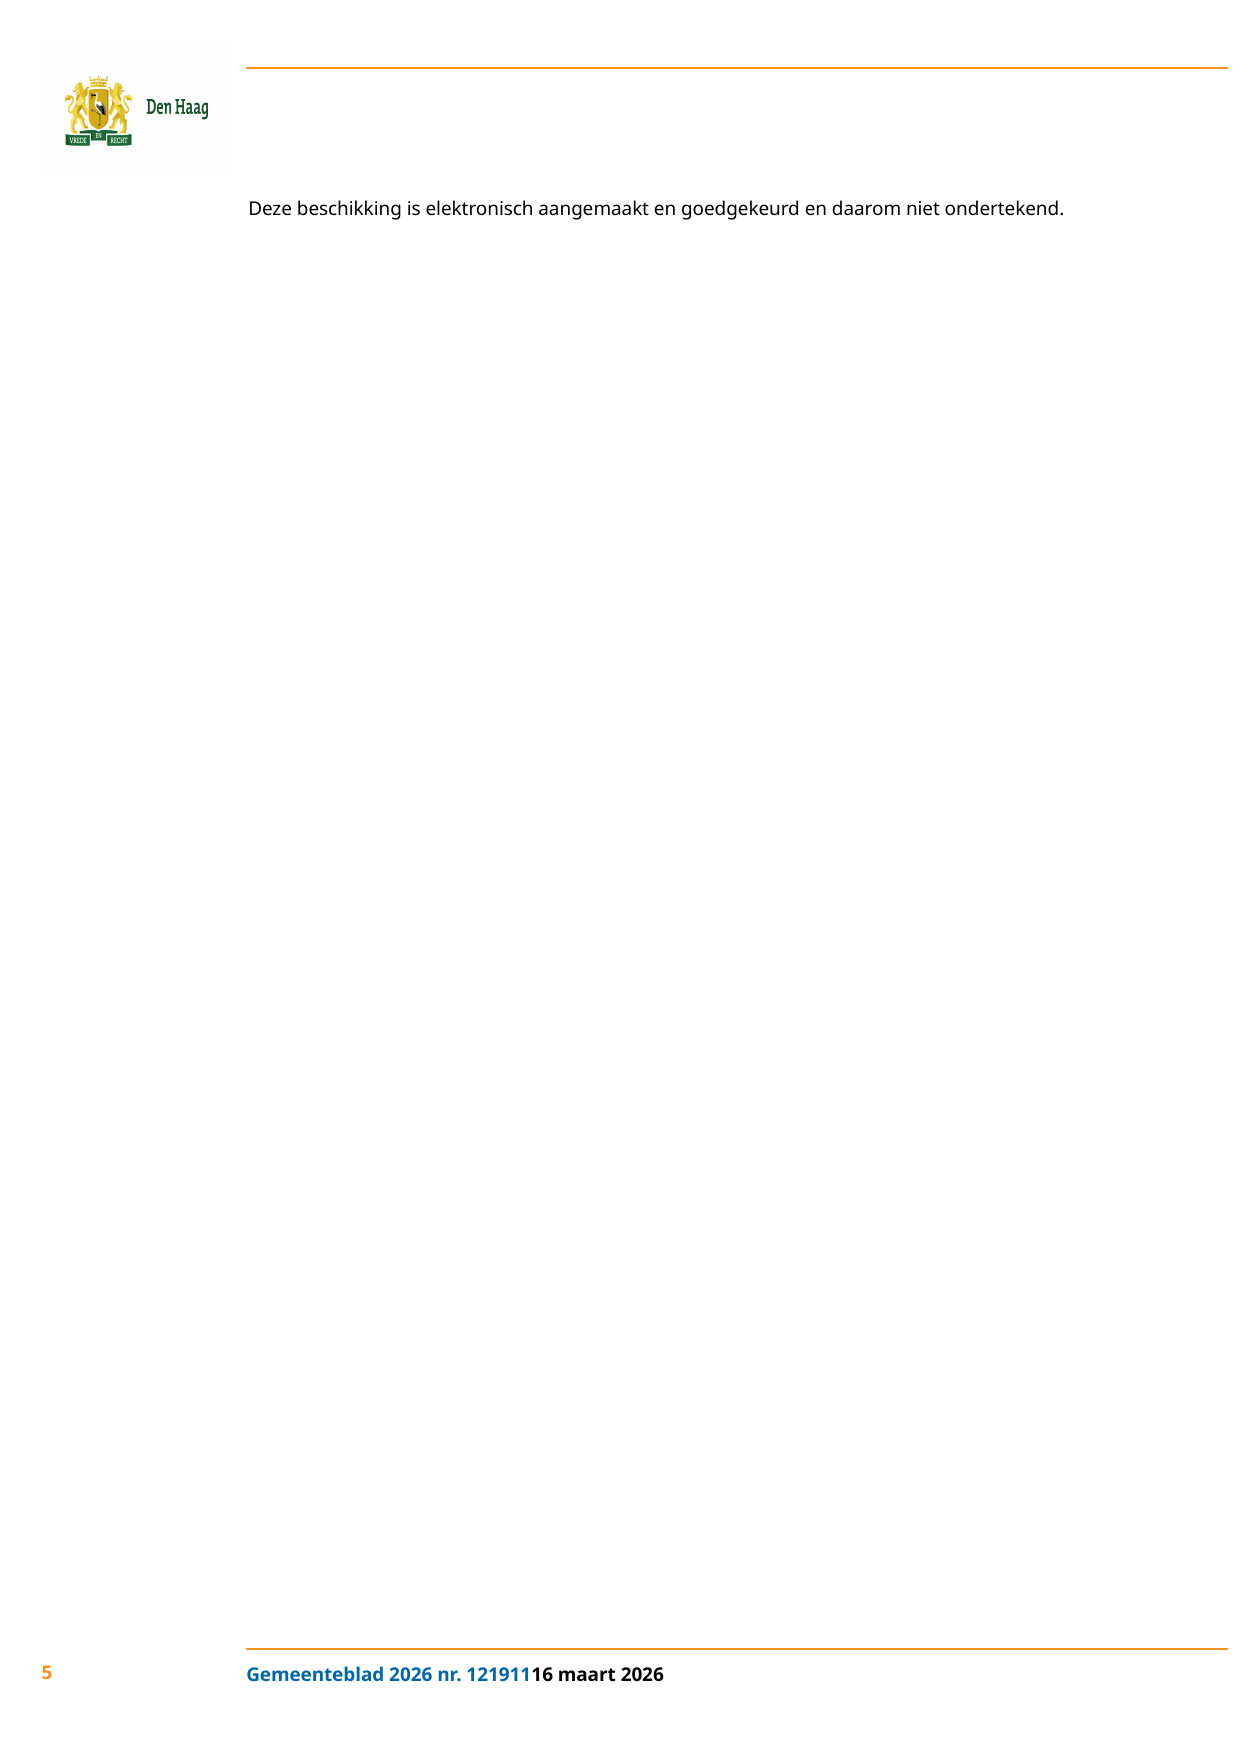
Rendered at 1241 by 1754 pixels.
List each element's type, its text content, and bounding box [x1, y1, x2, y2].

text Deze beschikking is elektronisch aangemaakt en goedgekeurd en daarom niet ondertekend. [248, 196, 1152, 221]
picture [41, 47, 231, 172]
